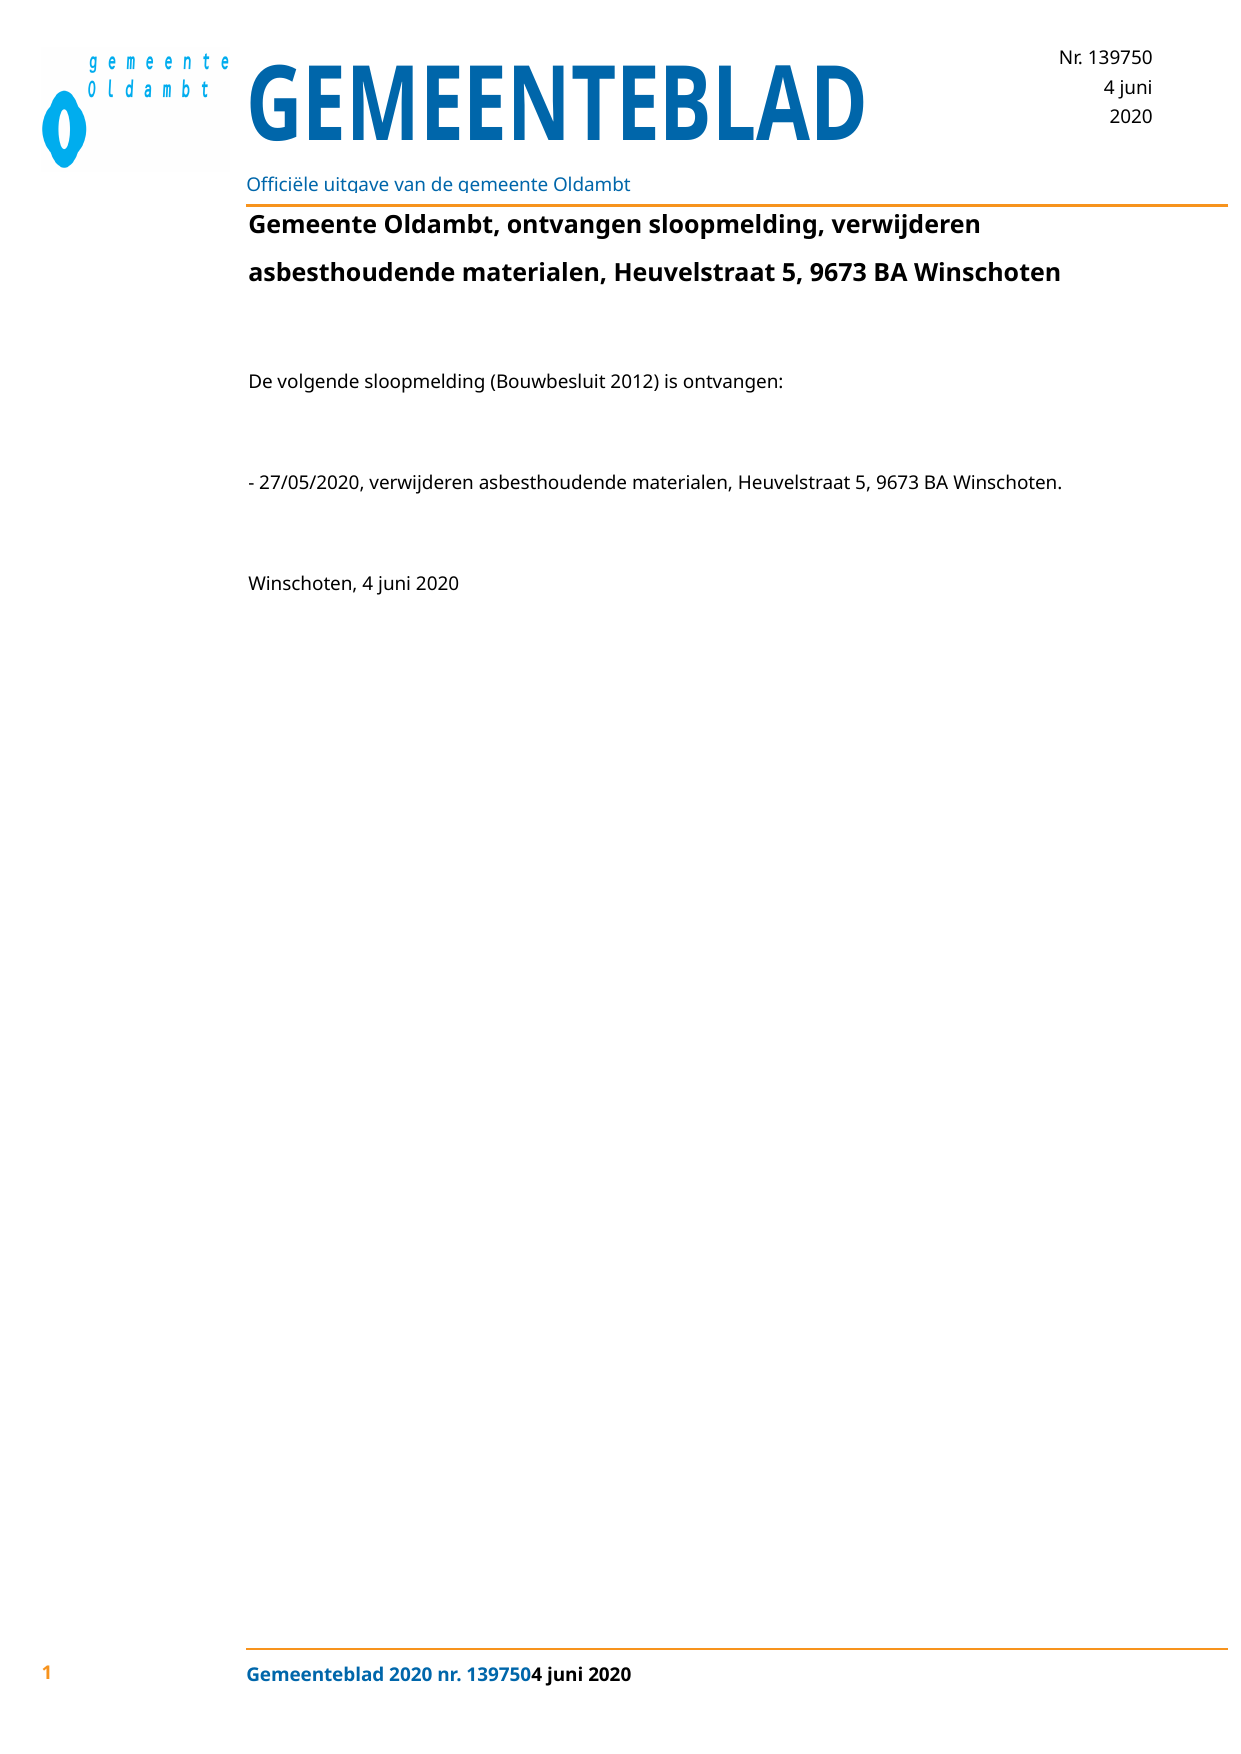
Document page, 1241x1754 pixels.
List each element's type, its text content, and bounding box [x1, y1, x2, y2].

text Winschoten, 4 juni 2020 [248, 570, 1152, 596]
text De volgende sloopmelding (Bouwbesluit 2012) is ontvangen: [248, 368, 1152, 394]
text - 27/05/2020, verwijderen asbesthoudende materialen, Heuvelstraat 5, 9673 BA Winschoten. [248, 469, 1152, 495]
text Gemeente Oldambt, ontvangen sloopmelding, verwijderen asbesthoudende materialen, Heuvelstraat 5, 9673 BA Winschoten [248, 207, 1152, 288]
picture [41, 47, 231, 172]
